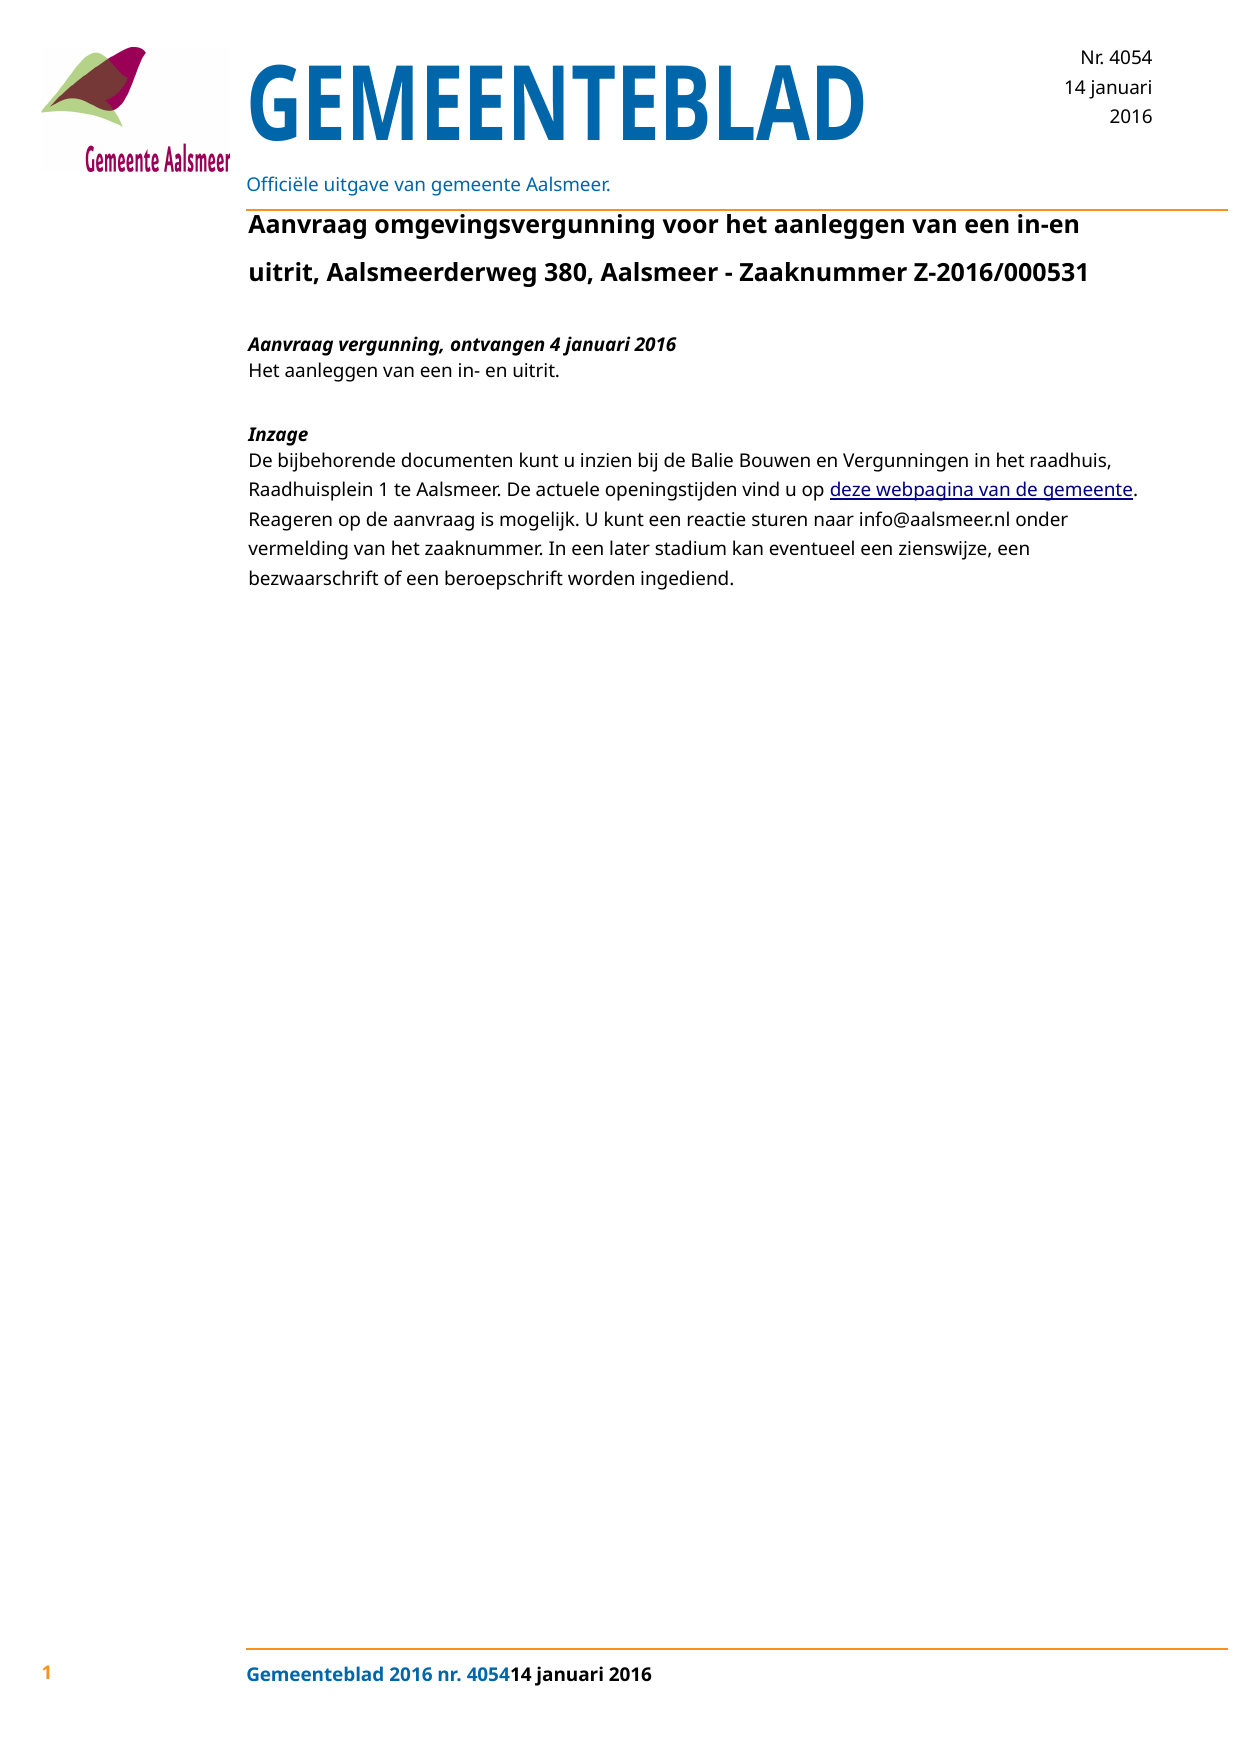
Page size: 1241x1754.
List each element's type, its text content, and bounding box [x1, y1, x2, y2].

text Aanvraag vergunning, ontvangen 4 januari 2016 [248, 331, 1152, 357]
text Het aanleggen van een in- en uitrit. [248, 357, 1152, 383]
text De bijbehorende documenten kunt u inzien bij de Balie Bouwen en Vergunningen in het raadhuis, Raadhuisplein 1 te Aalsmeer. De actuele openingstijden vind u op deze webpagina van de gemeente. Reageren op de aanvraag is mogelijk. U kunt een reactie sturen naar info@aalsmeer.nl onder vermelding van het zaaknummer. In een later stadium kan eventueel een zienswijze, een bezwaarschrift of een beroepschrift worden ingediend. [248, 447, 1152, 591]
text ​ [248, 616, 1152, 641]
picture [41, 47, 231, 172]
text Inzage [248, 421, 1152, 447]
text Aanvraag omgevingsvergunning voor het aanleggen van een in-en uitrit, Aalsmeerderweg 380, Aalsmeer - Zaaknummer Z-2016/000531 [248, 211, 1152, 288]
